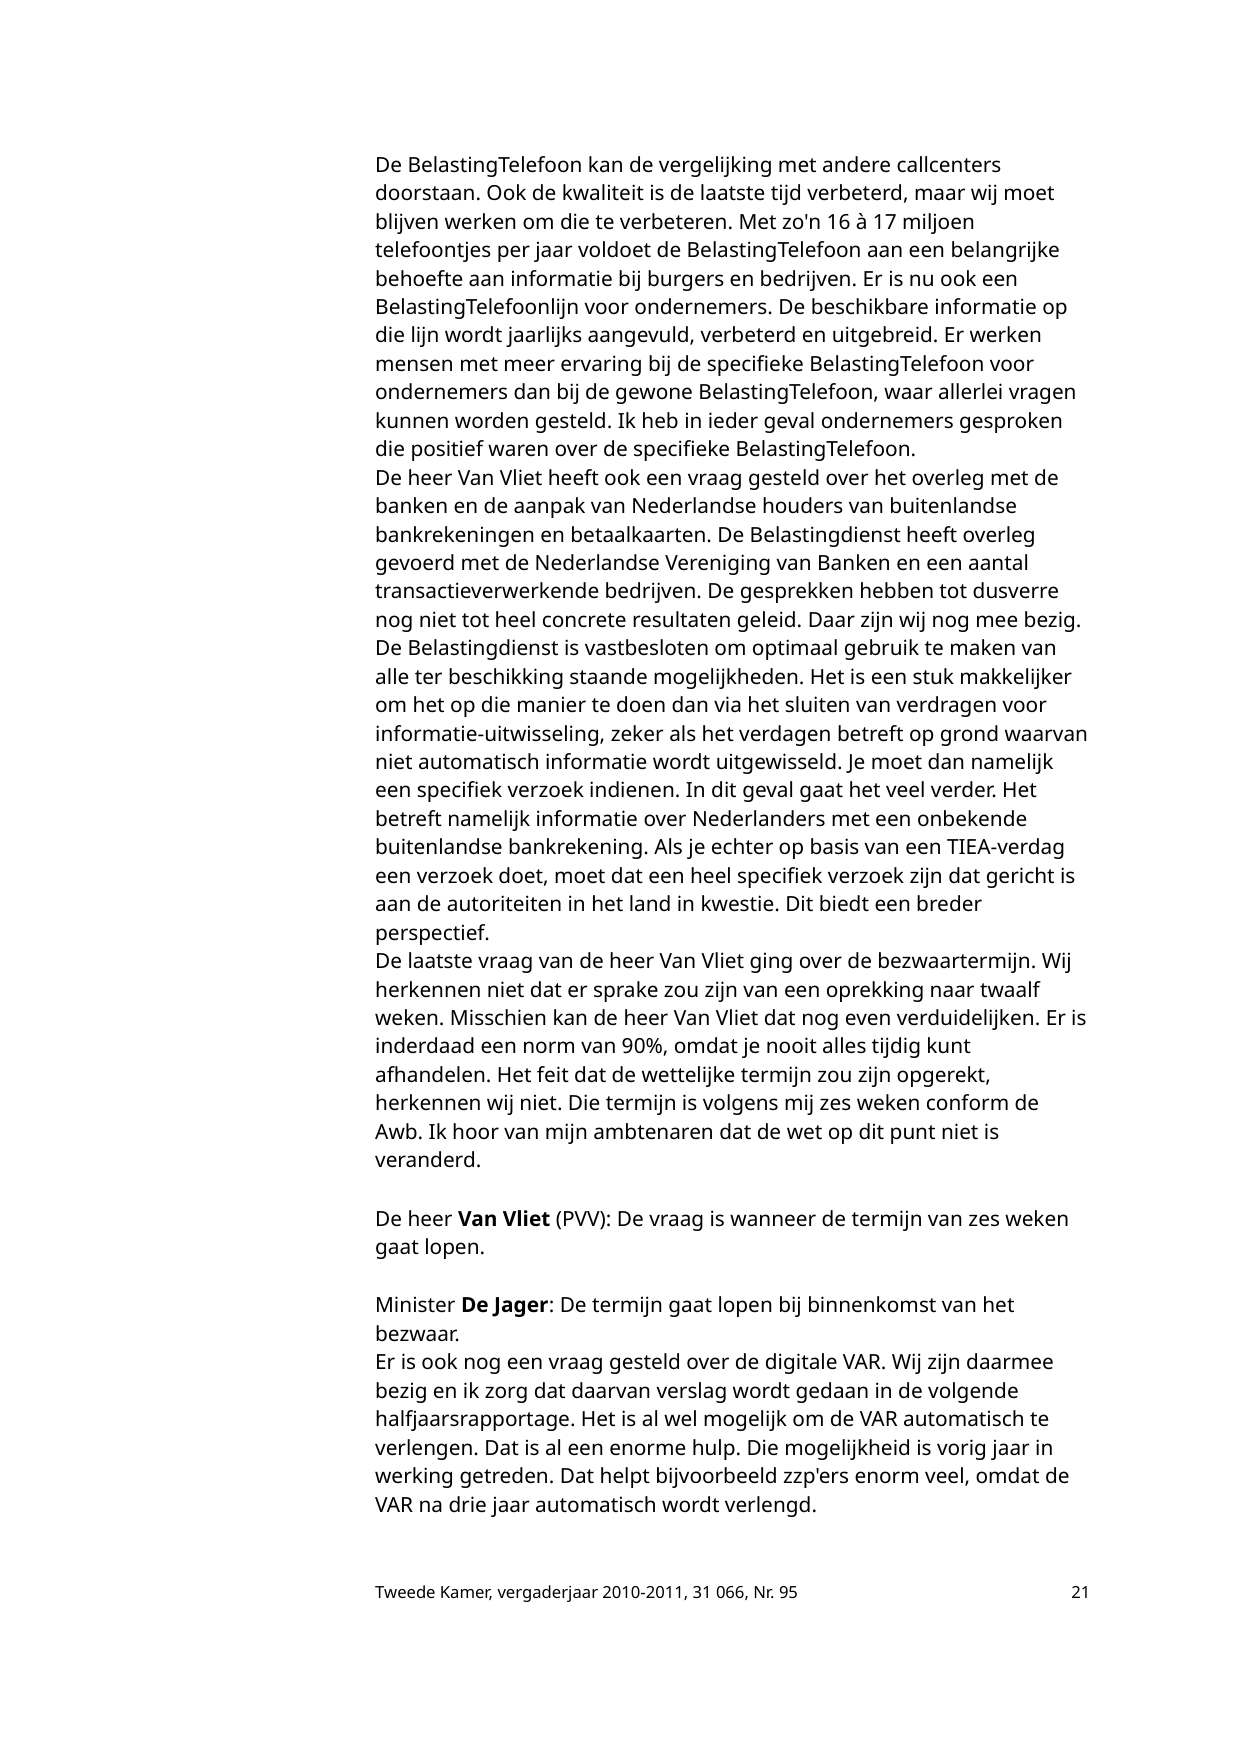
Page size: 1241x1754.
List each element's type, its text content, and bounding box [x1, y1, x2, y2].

text De heer Van Vliet (PVV): De vraag is wanneer de termijn van zes weken gaat lopen. [375, 1204, 1090, 1261]
text De BelastingTelefoon kan de vergelijking met andere callcenters doorstaan. Ook de kwaliteit is de laatste tijd verbeterd, maar wij moet blijven werken om die te verbeteren. Met zo'n 16 à 17 miljoen telefoontjes per jaar voldoet de BelastingTelefoon aan een belangrijke behoefte aan informatie bij burgers en bedrijven. Er is nu ook een BelastingTelefoonlijn voor ondernemers. De beschikbare informatie op die lijn wordt jaarlijks aangevuld, verbeterd en uitgebreid. Er werken mensen met meer ervaring bij de specifieke BelastingTelefoon voor ondernemers dan bij de gewone BelastingTelefoon, waar allerlei vragen kunnen worden gesteld. Ik heb in ieder geval ondernemers gesproken die positief waren over de specifieke BelastingTelefoon. [375, 150, 1090, 463]
text Er is ook nog een vraag gesteld over de digitale VAR. Wij zijn daarmee bezig en ik zorg dat daarvan verslag wordt gedaan in de volgende halfjaarsrapportage. Het is al wel mogelijk om de VAR automatisch te verlengen. Dat is al een enorme hulp. Die mogelijkheid is vorig jaar in werking getreden. Dat helpt bijvoorbeeld zzp'ers enorm veel, omdat de VAR na drie jaar automatisch wordt verlengd. [375, 1347, 1090, 1518]
text De laatste vraag van de heer Van Vliet ging over de bezwaartermijn. Wij herkennen niet dat er sprake zou zijn van een oprekking naar twaalf weken. Misschien kan de heer Van Vliet dat nog even verduidelijken. Er is inderdaad een norm van 90%, omdat je nooit alles tijdig kunt afhandelen. Het feit dat de wettelijke termijn zou zijn opgerekt, herkennen wij niet. Die termijn is volgens mij zes weken conform de Awb. Ik hoor van mijn ambtenaren dat de wet op dit punt niet is veranderd. [375, 946, 1090, 1174]
text Minister De Jager: De termijn gaat lopen bij binnenkomst van het bezwaar. [375, 1291, 1090, 1347]
text De heer Van Vliet heeft ook een vraag gesteld over het overleg met de banken en de aanpak van Nederlandse houders van buitenlandse bankrekeningen en betaalkaarten. De Belastingdienst heeft overleg gevoerd met de Nederlandse Vereniging van Banken en een aantal transactieverwerkende bedrijven. De gesprekken hebben tot dusverre nog niet tot heel concrete resultaten geleid. Daar zijn wij nog mee bezig. De Belastingdienst is vastbesloten om optimaal gebruik te maken van alle ter beschikking staande mogelijkheden. Het is een stuk makkelijker om het op die manier te doen dan via het sluiten van verdragen voor informatie-uitwisseling, zeker als het verdagen betreft op grond waarvan niet automatisch informatie wordt uitgewisseld. Je moet dan namelijk een specifiek verzoek indienen. In dit geval gaat het veel verder. Het betreft namelijk informatie over Nederlanders met een onbekende buitenlandse bankrekening. Als je echter op basis van een TIEA-verdag een verzoek doet, moet dat een heel specifiek verzoek zijn dat gericht is aan de autoriteiten in het land in kwestie. Dit biedt een breder perspectief. [375, 463, 1090, 946]
